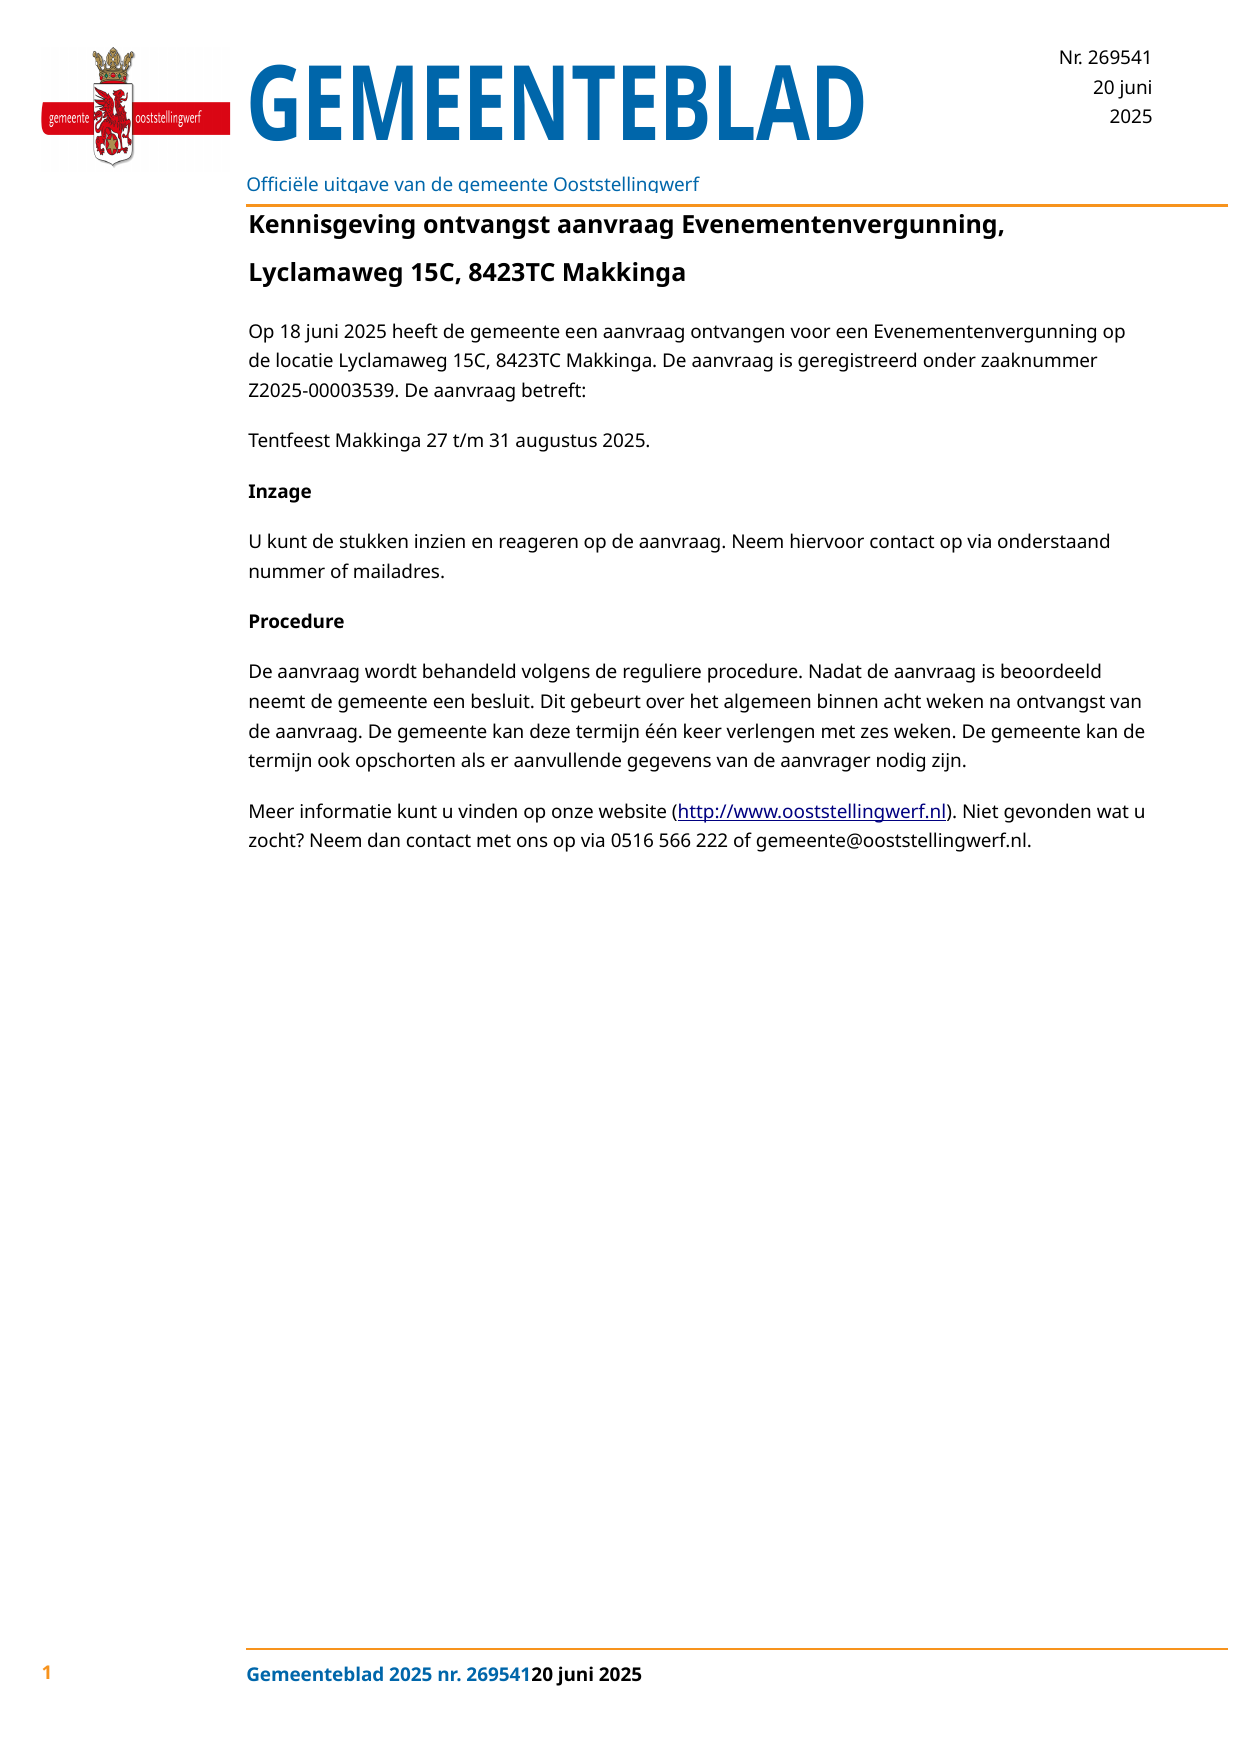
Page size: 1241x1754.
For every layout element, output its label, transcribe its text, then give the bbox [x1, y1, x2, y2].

text Op 18 juni 2025 heeft de gemeente een aanvraag ontvangen voor een Evenementenvergunning op de locatie Lyclamaweg 15C, 8423TC Makkinga. De aanvraag is geregistreerd onder zaaknummer Z2025-00003539. De aanvraag betreft: [248, 318, 1152, 403]
text U kunt de stukken inzien en reageren op de aanvraag. Neem hiervoor contact op via onderstaand nummer of mailadres. [248, 528, 1152, 584]
text Procedure [248, 608, 1152, 634]
text Tentfeest Makkinga 27 t/m 31 augustus 2025. [248, 427, 1152, 453]
picture [41, 47, 231, 172]
text Kennisgeving ontvangst aanvraag Evenementenvergunning, Lyclamaweg 15C, 8423TC Makkinga [248, 207, 1152, 288]
text Meer informatie kunt u vinden op onze website (http://www.ooststellingwerf.nl). Niet gevonden wat u zocht? Neem dan contact met ons op via 0516 566 222 of gemeente@ooststellingwerf.nl. [248, 798, 1152, 853]
text De aanvraag wordt behandeld volgens de reguliere procedure. Nadat de aanvraag is beoordeeld neemt de gemeente een besluit. Dit gebeurt over het algemeen binnen acht weken na ontvangst van de aanvraag. De gemeente kan deze termijn één keer verlengen met zes weken. De gemeente kan de termijn ook opschorten als er aanvullende gegevens van de aanvrager nodig zijn. [248, 659, 1152, 773]
text Inzage [248, 478, 1152, 504]
